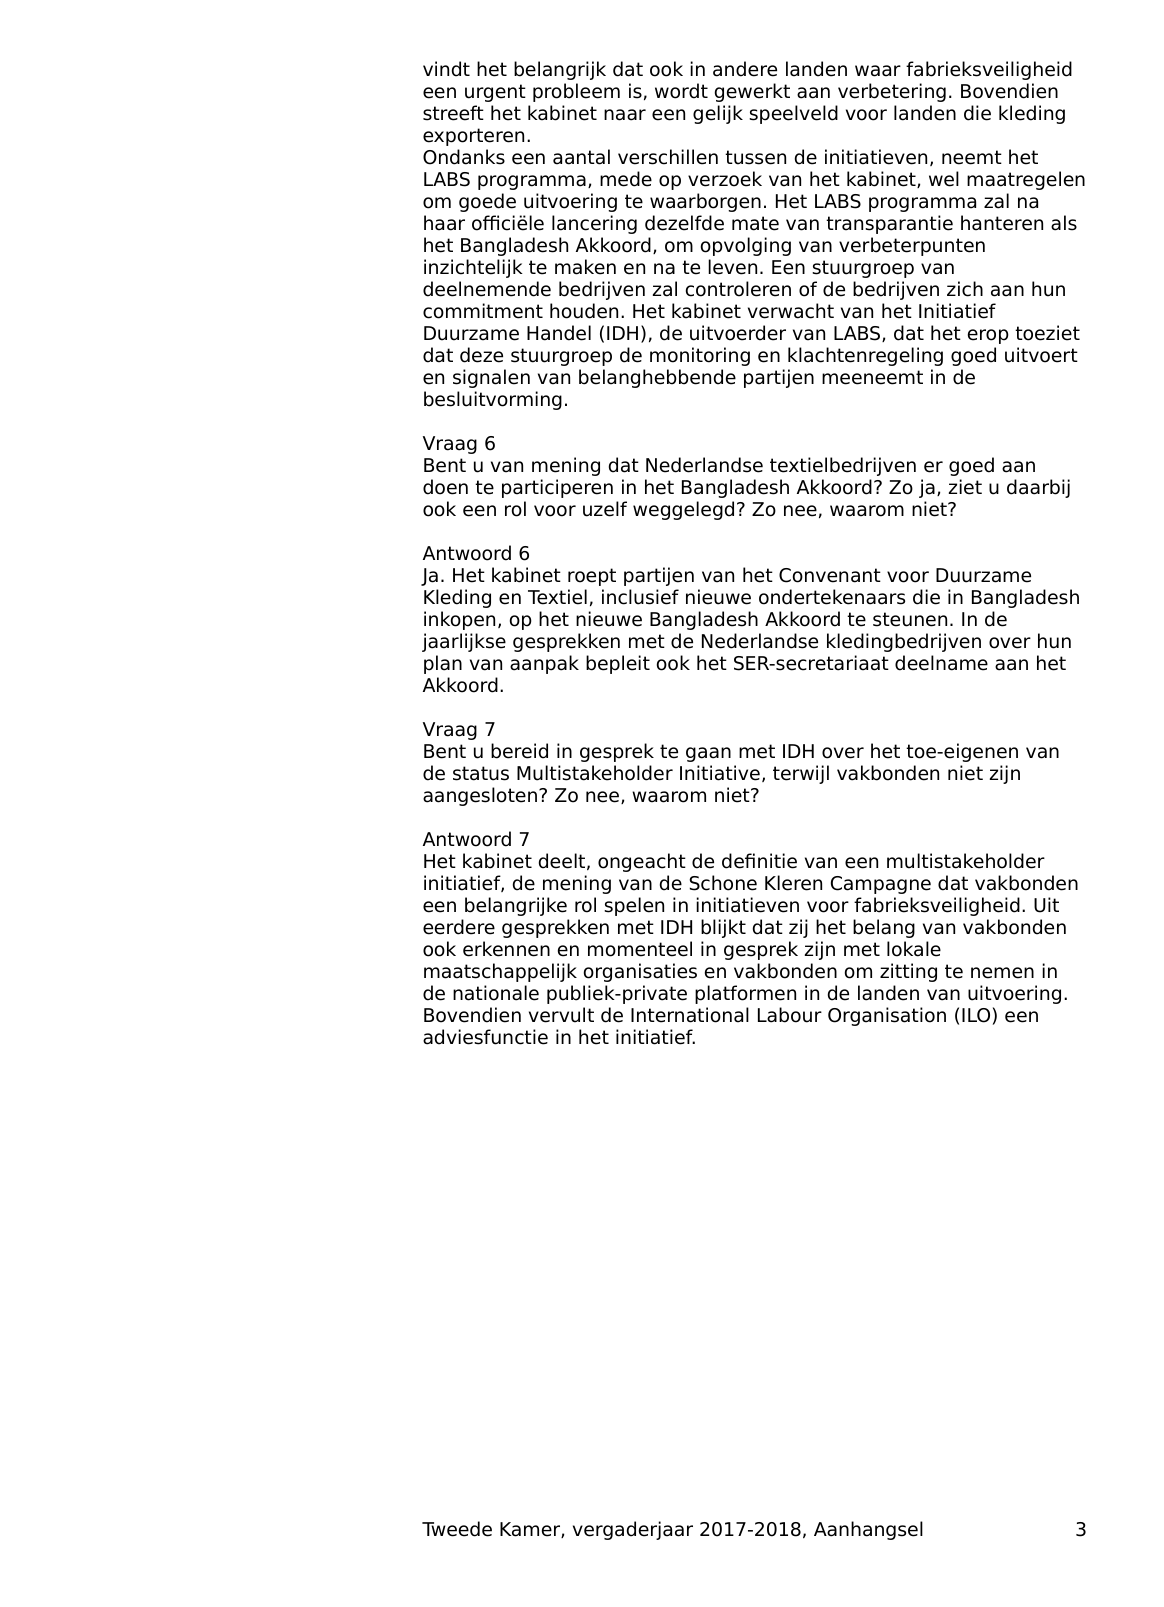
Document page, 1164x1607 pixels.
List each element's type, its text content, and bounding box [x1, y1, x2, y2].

text Vraag 6 [422, 433, 1087, 455]
text Bent u van mening dat Nederlandse textielbedrijven er goed aan doen te participeren in het Bangladesh Akkoord? Zo ja, ziet u daarbij ook een rol voor uzelf weggelegd? Zo nee, waarom niet? [422, 455, 1087, 521]
text Het kabinet deelt, ongeacht de definitie van een multistakeholder initiatief, de mening van de Schone Kleren Campagne dat vakbonden een belangrijke rol spelen in initiatieven voor fabrieksveiligheid. Uit eerdere gesprekken met IDH blijkt dat zij het belang van vakbonden ook erkennen en momenteel in gesprek zijn met lokale maatschappelijk organisaties en vakbonden om zitting te nemen in de nationale publiek-private platformen in de landen van uitvoering. Bovendien vervult de International Labour Organisation (ILO) een adviesfunctie in het initiatief. [422, 851, 1087, 1049]
text Antwoord 7 [422, 829, 1087, 851]
text vindt het belangrijk dat ook in andere landen waar fabrieksveiligheid een urgent probleem is, wordt gewerkt aan verbetering. Bovendien streeft het kabinet naar een gelijk speelveld voor landen die kleding exporteren. [422, 59, 1087, 147]
text Vraag 7 [422, 719, 1087, 741]
text Ja. Het kabinet roept partijen van het Convenant voor Duurzame Kleding en Textiel, inclusief nieuwe ondertekenaars die in Bangladesh inkopen, op het nieuwe Bangladesh Akkoord te steunen. In de jaarlijkse gesprekken met de Nederlandse kledingbedrijven over hun plan van aanpak bepleit ook het SER-secretariaat deelname aan het Akkoord. [422, 565, 1087, 697]
text Antwoord 6 [422, 543, 1087, 565]
text Bent u bereid in gesprek te gaan met IDH over het toe-eigenen van de status Multistakeholder Initiative, terwijl vakbonden niet zijn aangesloten? Zo nee, waarom niet? [422, 741, 1087, 807]
text Ondanks een aantal verschillen tussen de initiatieven, neemt het LABS programma, mede op verzoek van het kabinet, wel maatregelen om goede uitvoering te waarborgen. Het LABS programma zal na haar officiële lancering dezelfde mate van transparantie hanteren als het Bangladesh Akkoord, om opvolging van verbeterpunten inzichtelijk te maken en na te leven. Een stuurgroep van deelnemende bedrijven zal controleren of de bedrijven zich aan hun commitment houden. Het kabinet verwacht van het Initiatief Duurzame Handel (IDH), de uitvoerder van LABS, dat het erop toeziet dat deze stuurgroep de monitoring en klachtenregeling goed uitvoert en signalen van belanghebbende partijen meeneemt in de besluitvorming. [422, 147, 1087, 411]
